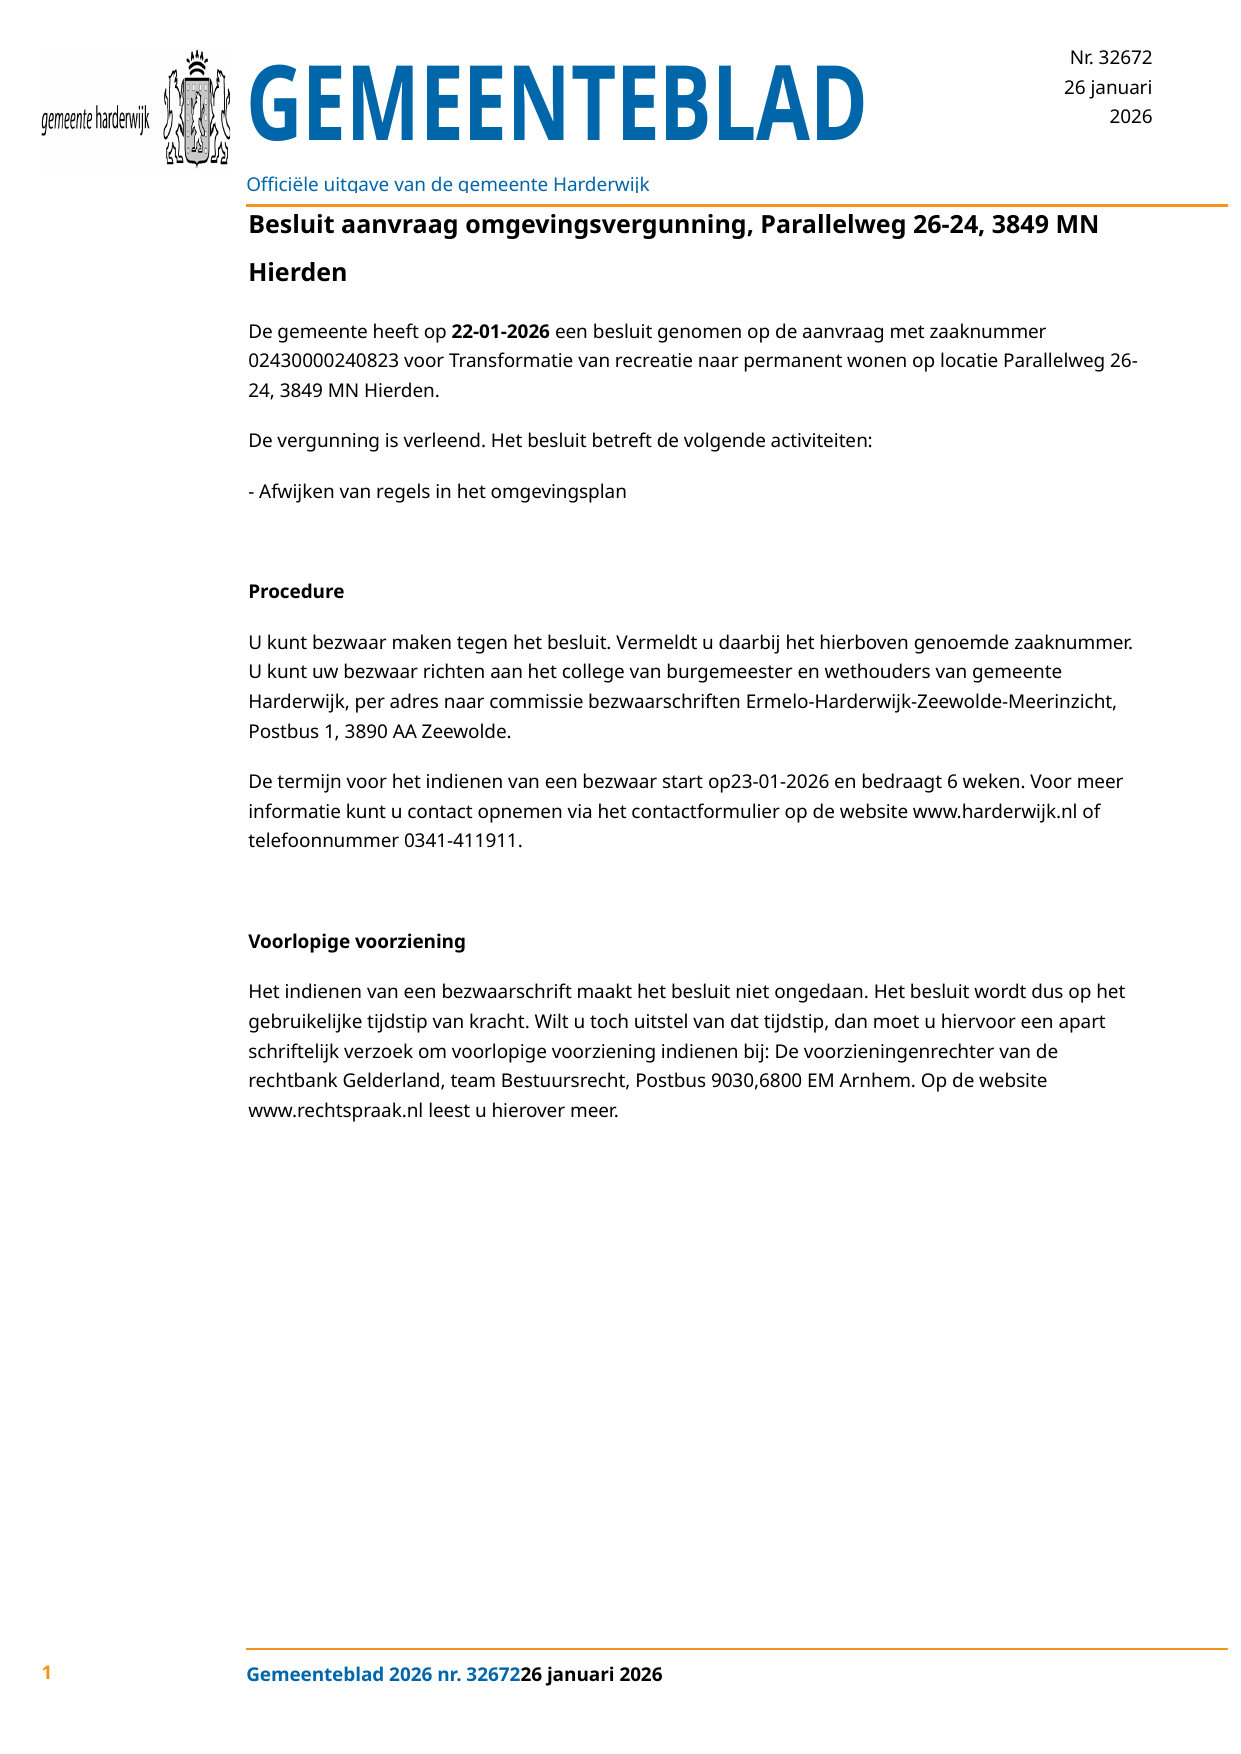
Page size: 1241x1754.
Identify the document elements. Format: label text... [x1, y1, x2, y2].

text Het indienen van een bezwaarschrift maakt het besluit niet ongedaan. Het besluit wordt dus op het gebruikelijke tijdstip van kracht. Wilt u toch uitstel van dat tijdstip, dan moet u hiervoor een apart schriftelijk verzoek om voorlopige voorziening indienen bij: De voorzieningenrechter van de rechtbank Gelderland, team Bestuursrecht, Postbus 9030,6800 EM Arnhem. Op de website www.rechtspraak.nl leest u hierover meer. [248, 979, 1152, 1123]
text De termijn voor het indienen van een bezwaar start op23-01-2026 en bedraagt 6 weken. Voor meer informatie kunt u contact opnemen via het contactformulier op de website www.harderwijk.nl of telefoonnummer 0341-411911. [248, 768, 1152, 853]
text Besluit aanvraag omgevingsvergunning, Parallelweg 26-24, 3849 MN Hierden [248, 207, 1152, 288]
picture [41, 47, 231, 172]
text - Afwijken van regels in het omgevingsplan [248, 478, 1152, 504]
text Voorlopige voorziening [248, 928, 1152, 954]
text Procedure [248, 579, 1152, 604]
text U kunt bezwaar maken tegen het besluit. Vermeldt u daarbij het hierboven genoemde zaaknummer. U kunt uw bezwaar richten aan het college van burgemeester en wethouders van gemeente Harderwijk, per adres naar commissie bezwaarschriften Ermelo-Harderwijk-Zeewolde-Meerinzicht, Postbus 1, 3890 AA Zeewolde. [248, 629, 1152, 744]
text De vergunning is verleend. Het besluit betreft de volgende activiteiten: [248, 427, 1152, 453]
text De gemeente heeft op 22-01-2026 een besluit genomen op de aanvraag met zaaknummer 02430000240823 voor Transformatie van recreatie naar permanent wonen op locatie Parallelweg 26-24, 3849 MN Hierden. [248, 318, 1152, 403]
